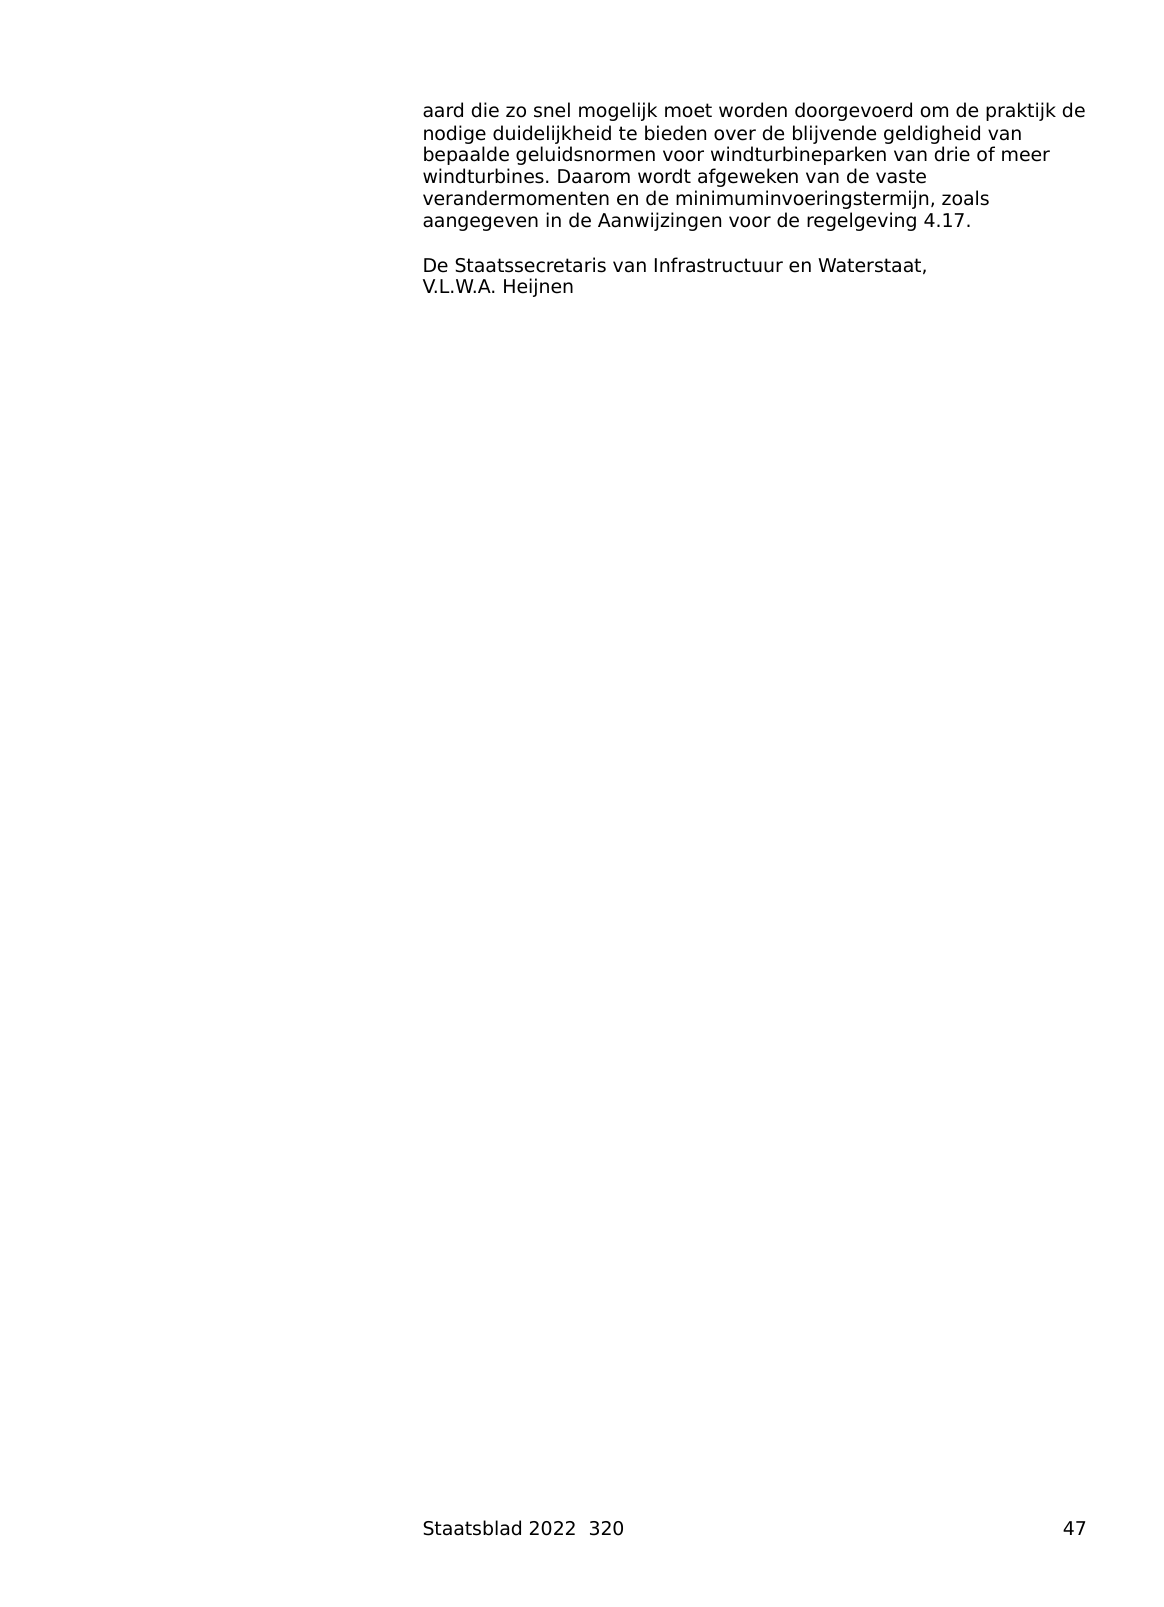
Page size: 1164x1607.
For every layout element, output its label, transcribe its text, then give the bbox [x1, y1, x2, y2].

text De Staatssecretaris van Infrastructuur en Waterstaat, V.L.W.A. Heijnen [422, 254, 1087, 298]
text aard die zo snel mogelijk moet worden doorgevoerd om de praktijk de nodige duidelijkheid te bieden over de blijvende geldigheid van bepaalde geluidsnormen voor windturbineparken van drie of meer windturbines. Daarom wordt afgeweken van de vaste verandermomenten en de minimuminvoeringstermijn, zoals aangegeven in de Aanwijzingen voor de regelgeving 4.17. [422, 100, 1087, 232]
